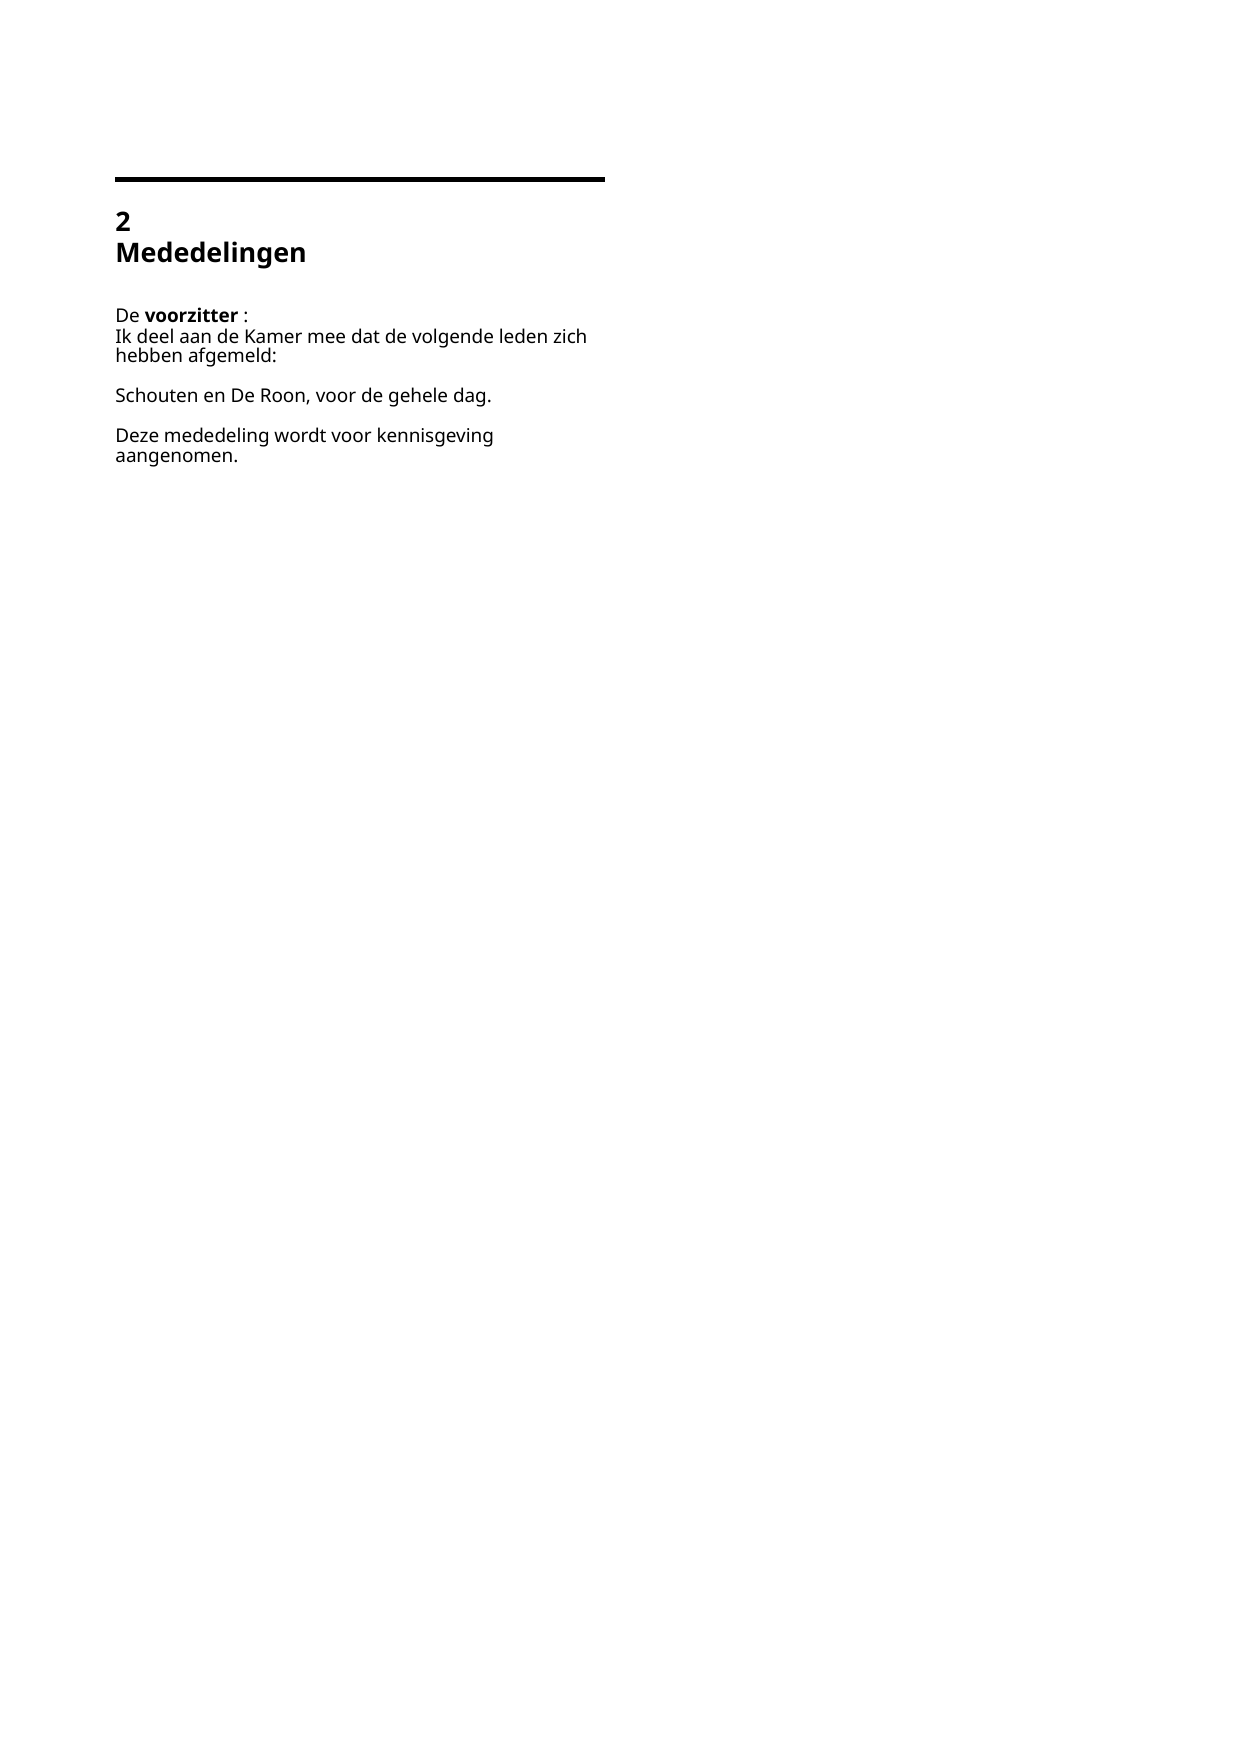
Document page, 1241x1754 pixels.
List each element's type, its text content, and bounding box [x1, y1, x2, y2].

text De voorzitter : [115, 302, 605, 328]
text Schouten en De Roon, voor de gehele dag. [115, 387, 605, 407]
text Ik deel aan de Kamer mee dat de volgende leden zich hebben afgemeld: [115, 328, 605, 367]
text 2 [115, 203, 605, 239]
text Mededelingen [115, 239, 605, 283]
text Deze mededeling wordt voor kennisgeving aangenomen. [115, 427, 605, 466]
